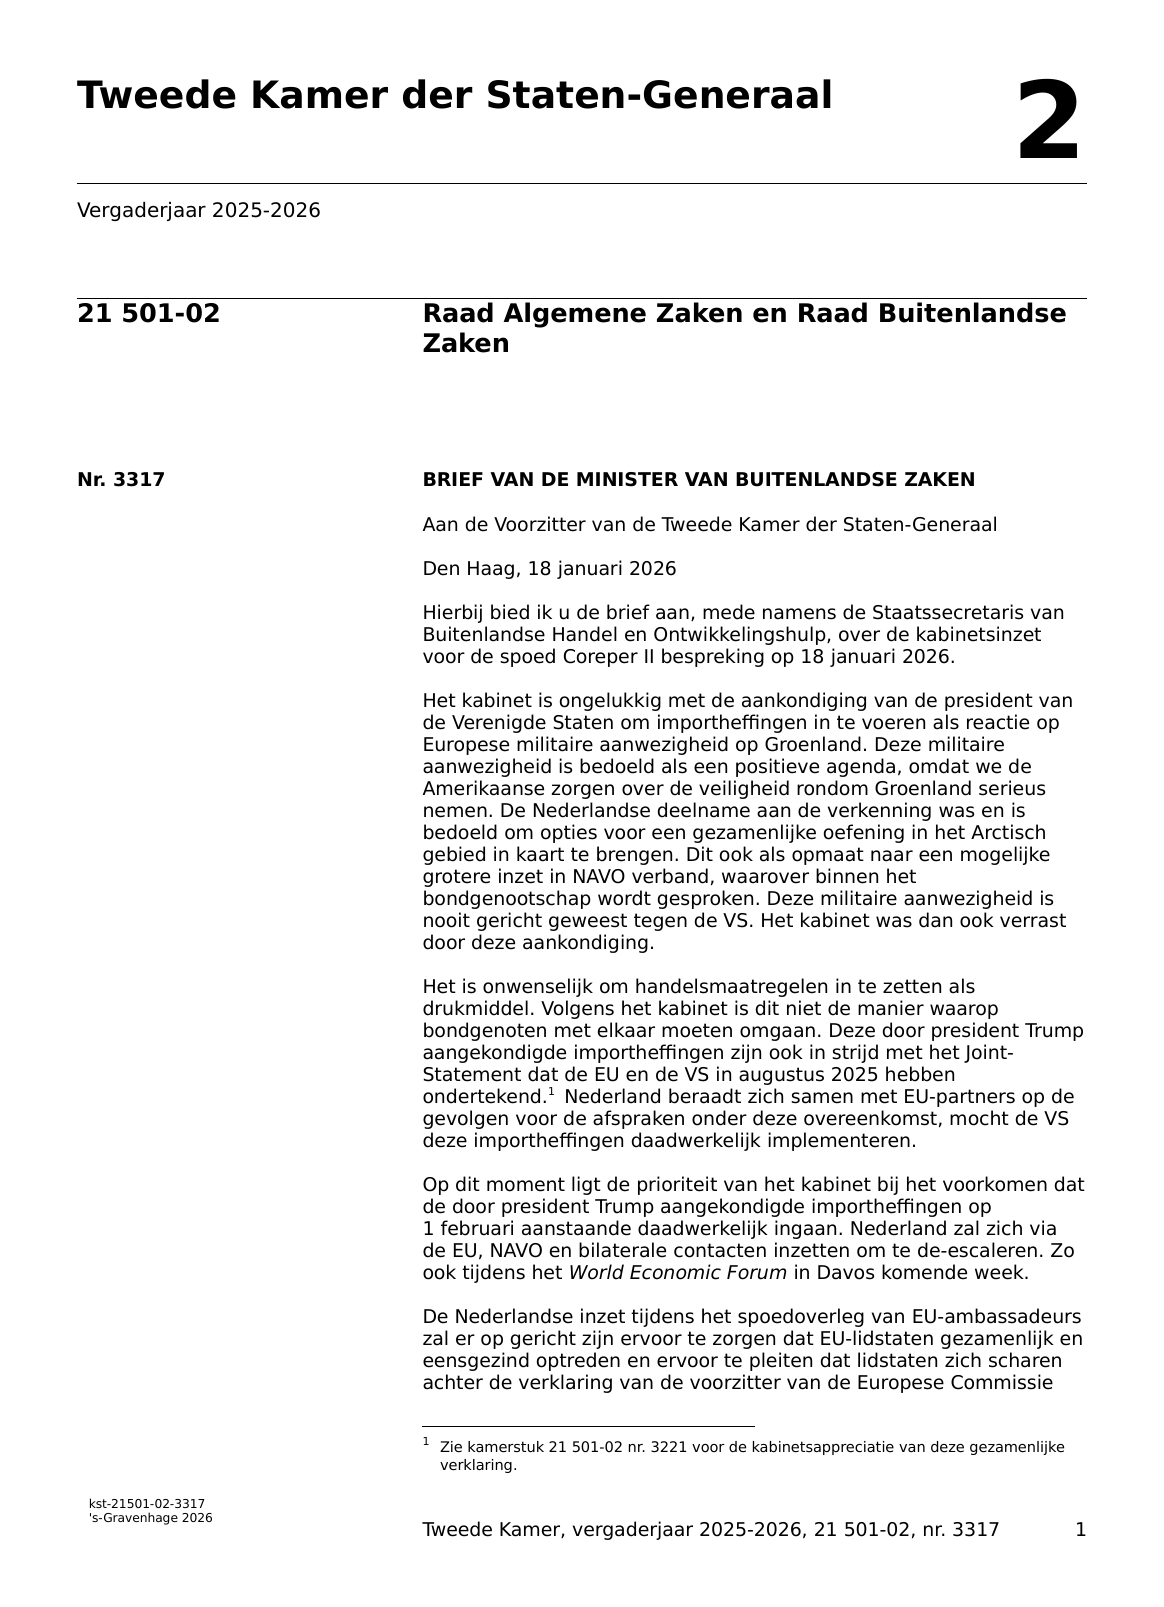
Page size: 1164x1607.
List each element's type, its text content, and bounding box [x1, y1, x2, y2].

subtitle Nr. 3317 BRIEF VAN DE MINISTER VAN BUITENLANDSE ZAKEN [77, 469, 1087, 491]
text 's-Gravenhage 2026 [88, 1511, 323, 1525]
text De Nederlandse inzet tijdens het spoedoverleg van EU-ambassadeurs zal er op gericht zijn ervoor te zorgen dat EU-lidstaten gezamenlijk en eensgezind optreden en ervoor te pleiten dat lidstaten zich scharen achter de verklaring van de voorzitter van de Europese Commissie [422, 1306, 1087, 1394]
subtitle 21 501-02 Raad Algemene Zaken en Raad Buitenlandse Zaken [77, 299, 1087, 358]
text Aan de Voorzitter van de Tweede Kamer der Staten-Generaal [422, 513, 1087, 536]
text kst-21501-02-3317 [88, 1497, 323, 1511]
text Hierbij bied ik u de brief aan, mede namens de Staatssecretaris van Buitenlandse Handel en Ontwikkelingshulp, over de kabinetsinzet voor de spoed Coreper II bespreking op 18 januari 2026. [422, 602, 1087, 668]
text Zie kamerstuk 21 501-02 nr. 3221 voor de kabinetsappreciatie van deze gezamenlijke verklaring. [422, 1435, 1087, 1474]
text Het kabinet is ongelukkig met de aankondiging van de president van de Verenigde Staten om importheffingen in te voeren als reactie op Europese militaire aanwezigheid op Groenland. Deze militaire aanwezigheid is bedoeld als een positieve agenda, omdat we de Amerikaanse zorgen over de veiligheid rondom Groenland serieus nemen. De Nederlandse deelname aan de verkenning was en is bedoeld om opties voor een gezamenlijke oefening in het Arctisch gebied in kaart te brengen. Dit ook als opmaat naar een mogelijke grotere inzet in NAVO verband, waarover binnen het bondgenootschap wordt gesproken. Deze militaire aanwezigheid is nooit gericht geweest tegen de VS. Het kabinet was dan ook verrast door deze aankondiging. [422, 690, 1087, 954]
text Het is onwenselijk om handelsmaatregelen in te zetten als drukmiddel. Volgens het kabinet is dit niet de manier waarop bondgenoten met elkaar moeten omgaan. Deze door president Trump aangekondigde importheffingen zijn ook in strijd met het Joint-Statement dat de EU en de VS in augustus 2025 hebben ondertekend. Nederland beraadt zich samen met EU-partners op de gevolgen voor de afspraken onder deze overeenkomst, mocht de VS deze importheffingen daadwerkelijk implementeren. [422, 976, 1087, 1152]
table_header Tweede Kamer der Staten-Generaal [77, 59, 886, 183]
text Op dit moment ligt de prioriteit van het kabinet bij het voorkomen dat de door president Trump aangekondigde importheffingen op 1 februari aanstaande daadwerkelijk ingaan. Nederland zal zich via de EU, NAVO en bilaterale contacten inzetten om te de-escaleren. Zo ook tijdens het World Economic Forum in Davos komende week. [422, 1174, 1087, 1284]
text Den Haag, 18 januari 2026 [422, 558, 1087, 580]
table_cell Vergaderjaar 2025-2026 [77, 184, 1087, 298]
table_header 2 [886, 59, 1087, 183]
